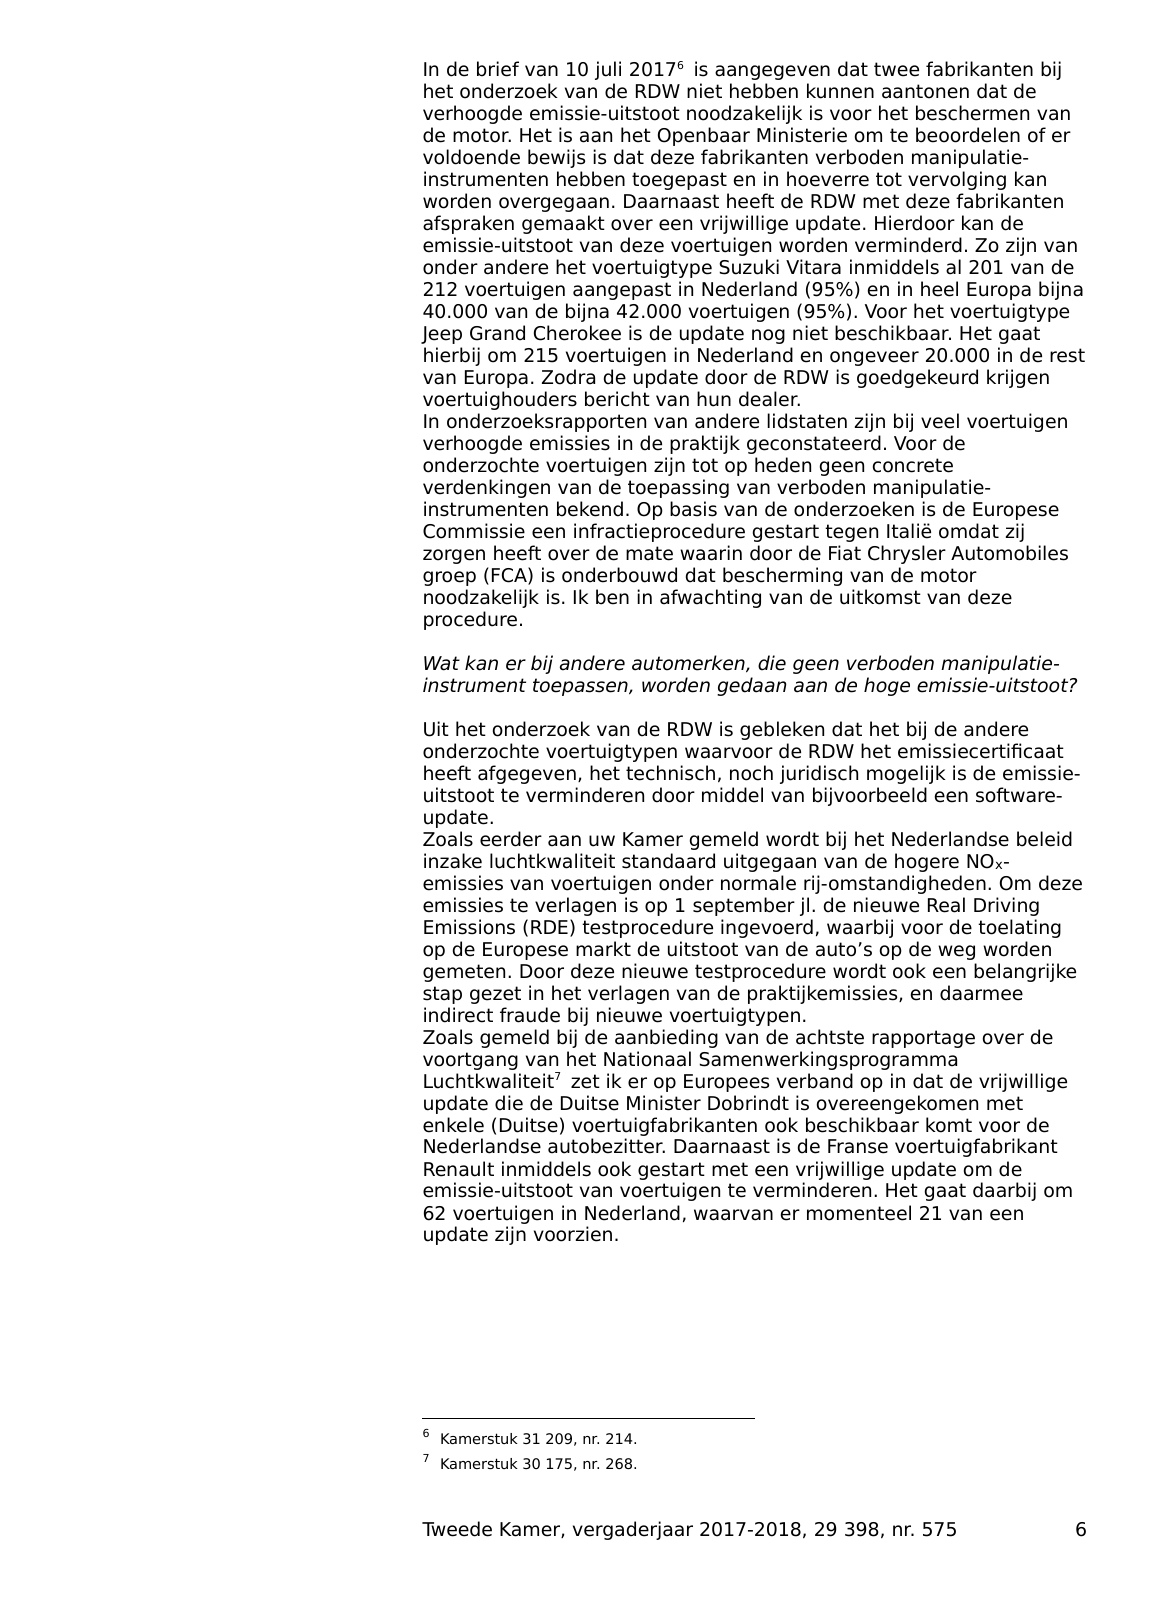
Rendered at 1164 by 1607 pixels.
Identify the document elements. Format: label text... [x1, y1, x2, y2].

text Kamerstuk 31 209, nr. 214. [422, 1427, 1087, 1449]
text Uit het onderzoek van de RDW is gebleken dat het bij de andere onderzochte voertuigtypen waarvoor de RDW het emissiecertificaat heeft afgegeven, het technisch, noch juridisch mogelijk is de emissie-uitstoot te verminderen door middel van bijvoorbeeld een software-update. [422, 719, 1087, 829]
text Kamerstuk 30 175, nr. 268. [422, 1452, 1087, 1474]
text In de brief van 10 juli 2017 is aangegeven dat twee fabrikanten bij het onderzoek van de RDW niet hebben kunnen aantonen dat de verhoogde emissie-uitstoot noodzakelijk is voor het beschermen van de motor. Het is aan het Openbaar Ministerie om te beoordelen of er voldoende bewijs is dat deze fabrikanten verboden manipulatie-instrumenten hebben toegepast en in hoeverre tot vervolging kan worden overgegaan. Daarnaast heeft de RDW met deze fabrikanten afspraken gemaakt over een vrijwillige update. Hierdoor kan de emissie-uitstoot van deze voertuigen worden verminderd. Zo zijn van onder andere het voertuigtype Suzuki Vitara inmiddels al 201 van de 212 voertuigen aangepast in Nederland (95%) en in heel Europa bijna 40.000 van de bijna 42.000 voertuigen (95%). Voor het voertuigtype Jeep Grand Cherokee is de update nog niet beschikbaar. Het gaat hierbij om 215 voertuigen in Nederland en ongeveer 20.000 in de rest van Europa. Zodra de update door de RDW is goedgekeurd krijgen voertuighouders bericht van hun dealer. [422, 59, 1087, 411]
text In onderzoeksrapporten van andere lidstaten zijn bij veel voertuigen verhoogde emissies in de praktijk geconstateerd. Voor de onderzochte voertuigen zijn tot op heden geen concrete verdenkingen van de toepassing van verboden manipulatie-instrumenten bekend. Op basis van de onderzoeken is de Europese Commissie een infractieprocedure gestart tegen Italië omdat zij zorgen heeft over de mate waarin door de Fiat Chrysler Automobiles groep (FCA) is onderbouwd dat bescherming van de motor noodzakelijk is. Ik ben in afwachting van de uitkomst van deze procedure. [422, 411, 1087, 631]
text Zoals eerder aan uw Kamer gemeld wordt bij het Nederlandse beleid inzake luchtkwaliteit standaard uitgegaan van de hogere NOx-emissies van voertuigen onder normale rij-omstandigheden. Om deze emissies te verlagen is op 1 september jl. de nieuwe Real Driving Emissions (RDE) testprocedure ingevoerd, waarbij voor de toelating op de Europese markt de uitstoot van de auto’s op de weg worden gemeten. Door deze nieuwe testprocedure wordt ook een belangrijke stap gezet in het verlagen van de praktijkemissies, en daarmee indirect fraude bij nieuwe voertuigtypen. [422, 829, 1087, 1027]
text Zoals gemeld bij de aanbieding van de achtste rapportage over de voortgang van het Nationaal Samenwerkingsprogramma Luchtkwaliteit zet ik er op Europees verband op in dat de vrijwillige update die de Duitse Minister Dobrindt is overeengekomen met enkele (Duitse) voertuigfabrikanten ook beschikbaar komt voor de Nederlandse autobezitter. Daarnaast is de Franse voertuigfabrikant Renault inmiddels ook gestart met een vrijwillige update om de emissie-uitstoot van voertuigen te verminderen. Het gaat daarbij om 62 voertuigen in Nederland, waarvan er momenteel 21 van een update zijn voorzien. [422, 1027, 1087, 1246]
subtitle Wat kan er bij andere automerken, die geen verboden manipulatie-instrument toepassen, worden gedaan aan de hoge emissie-uitstoot? [422, 653, 1087, 697]
